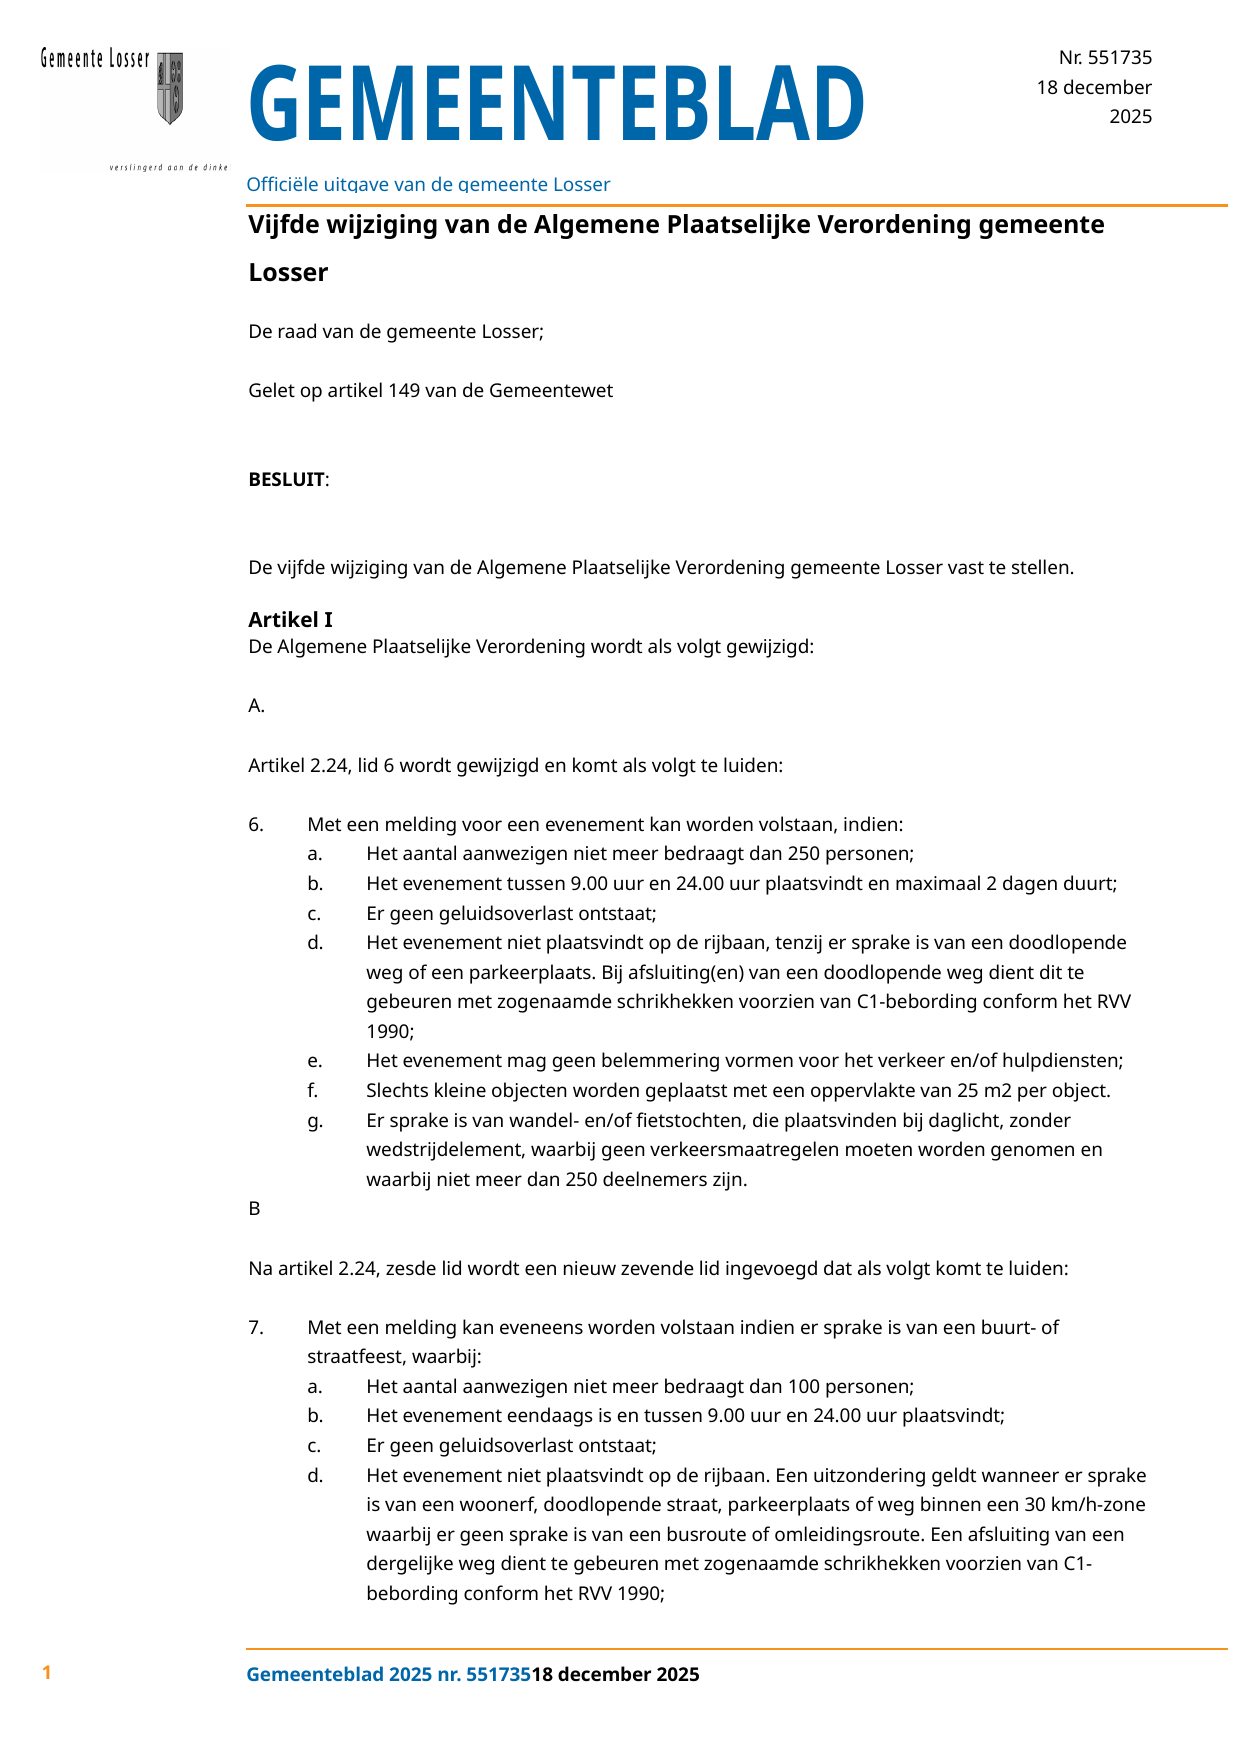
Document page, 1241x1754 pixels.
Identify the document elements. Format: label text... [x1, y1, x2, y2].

list Het aantal aanwezigen niet meer bedraagt dan 250 personen; [307, 841, 1152, 866]
text Gelet op artikel 149 van de Gemeentewet [248, 377, 1152, 403]
list Met een melding kan eveneens worden volstaan indien er sprake is van een buurt- of straatfeest, waarbij: [248, 1314, 1152, 1369]
list Het evenement tussen 9.00 uur en 24.00 uur plaatsvindt en maximaal 2 dagen duurt; [307, 870, 1152, 896]
list Er geen geluidsoverlast ontstaat; [307, 900, 1152, 925]
text Artikel I [248, 605, 1152, 633]
text B [248, 1196, 1152, 1221]
text Vijfde wijziging van de Algemene Plaatselijke Verordening gemeente Losser [248, 207, 1152, 288]
text Na artikel 2.24, zesde lid wordt een nieuw zevende lid ingevoegd dat als volgt komt te luiden: [248, 1255, 1152, 1280]
list Met een melding voor een evenement kan worden volstaan, indien: [248, 811, 1152, 837]
list Het evenement niet plaatsvindt op de rijbaan. Een uitzondering geldt wanneer er sprake is van een woonerf, doodlopende straat, parkeerplaats of weg binnen een 30 km/h-zone waarbij er geen sprake is van een busroute of omleidingsroute. Een afsluiting van een dergelijke weg dient te gebeuren met zogenaamde schrikhekken voorzien van C1-bebording conform het RVV 1990; [307, 1462, 1152, 1606]
text De raad van de gemeente Losser; [248, 318, 1152, 344]
list Er geen geluidsoverlast ontstaat; [307, 1432, 1152, 1458]
list Het evenement niet plaatsvindt op de rijbaan, tenzij er sprake is van een doodlopende weg of een parkeerplaats. Bij afsluiting(en) van een doodlopende weg dient dit te gebeuren met zogenaamde schrikhekken voorzien van C1-bebording conform het RVV 1990; [307, 929, 1152, 1044]
text Artikel 2.24, lid 6 wordt gewijzigd en komt als volgt te luiden: [248, 752, 1152, 777]
list Het aantal aanwezigen niet meer bedraagt dan 100 personen; [307, 1373, 1152, 1399]
list Het evenement eendaags is en tussen 9.00 uur en 24.00 uur plaatsvindt; [307, 1403, 1152, 1428]
text De Algemene Plaatselijke Verordening wordt als volgt gewijzigd: [248, 633, 1152, 659]
list Slechts kleine objecten worden geplaatst met een oppervlakte van 25 m2 per object. [307, 1077, 1152, 1103]
text BESLUIT: [248, 466, 1152, 492]
list Het evenement mag geen belemmering vormen voor het verkeer en/of hulpdiensten; [307, 1048, 1152, 1073]
list Er sprake is van wandel- en/of fietstochten, die plaatsvinden bij daglicht, zonder wedstrijdelement, waarbij geen verkeersmaatregelen moeten worden genomen en waarbij niet meer dan 250 deelnemers zijn. [307, 1107, 1152, 1192]
picture [41, 47, 231, 172]
text A. [248, 693, 1152, 718]
text De vijfde wijziging van de Algemene Plaatselijke Verordening gemeente Losser vast te stellen. [248, 554, 1152, 580]
